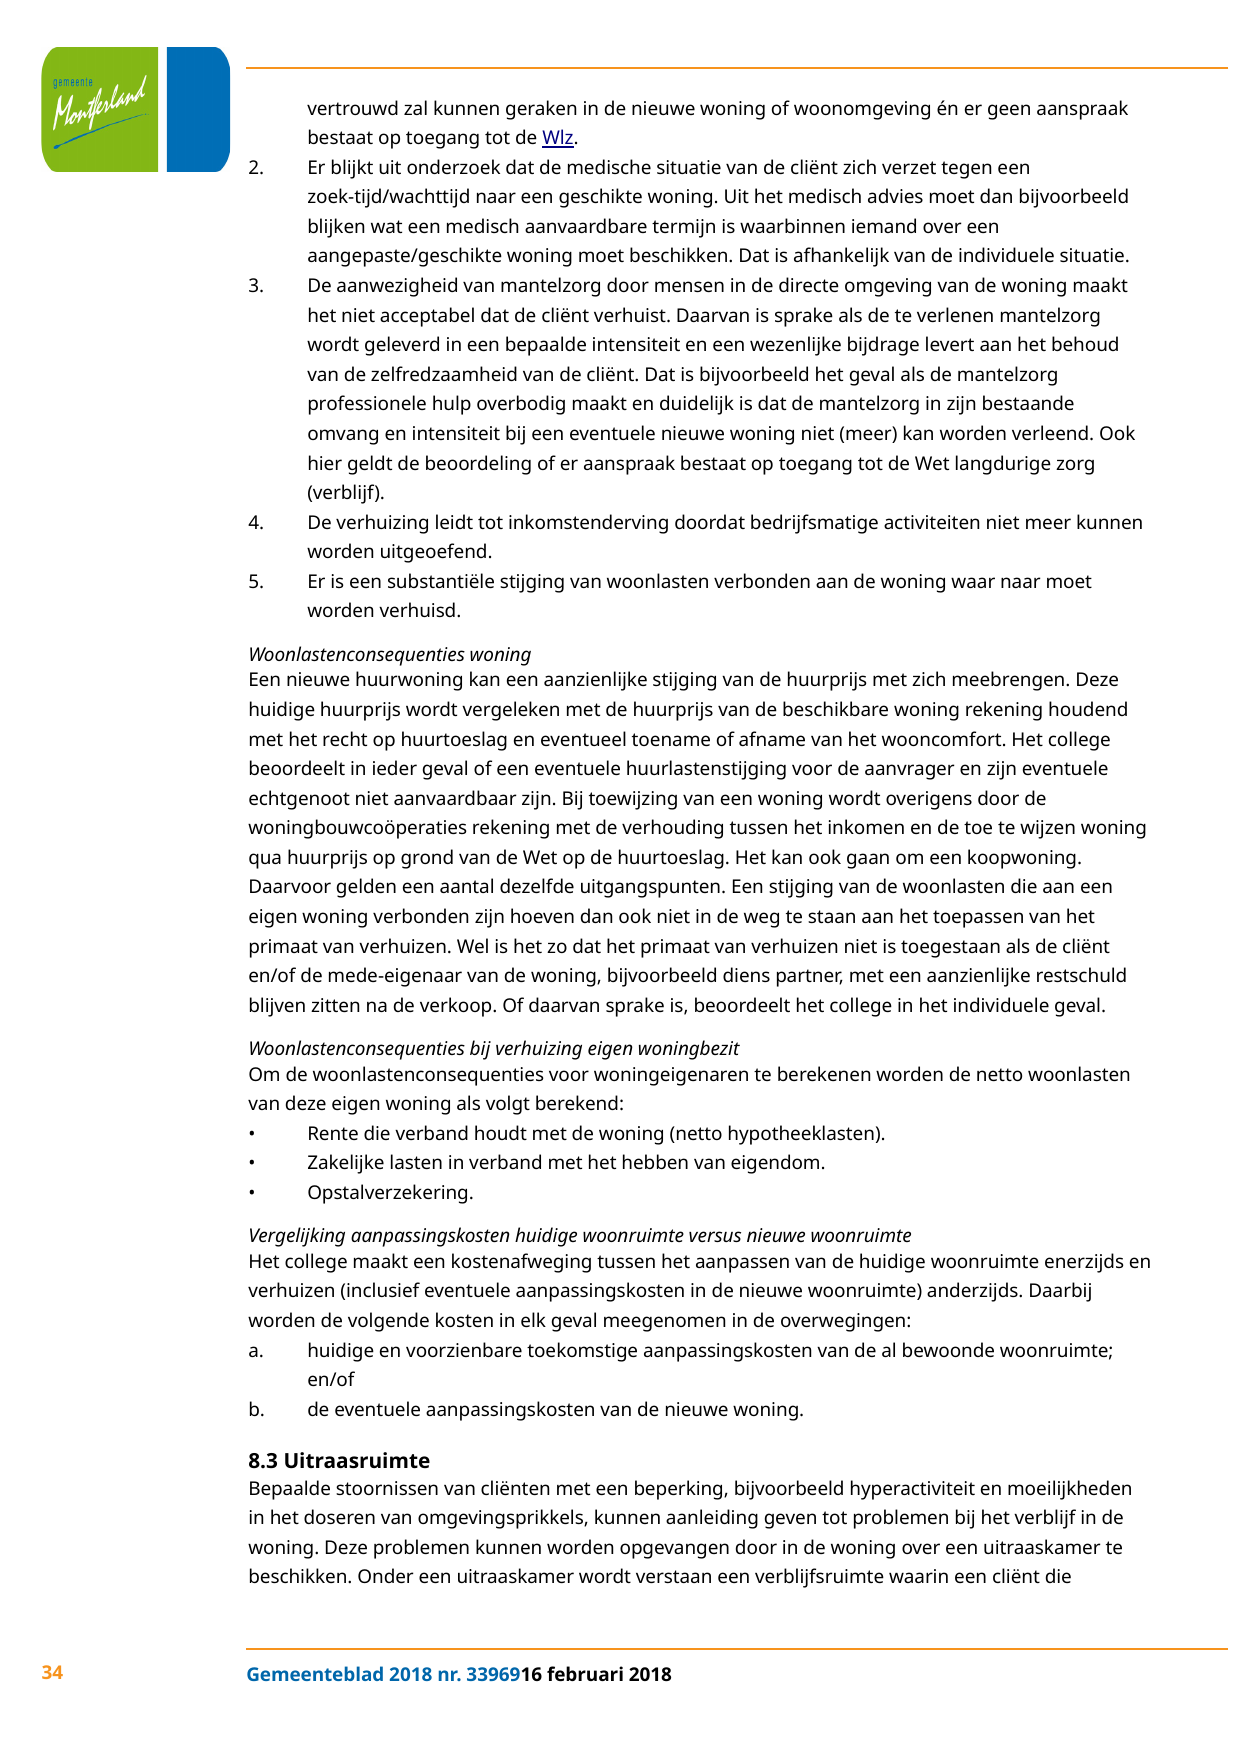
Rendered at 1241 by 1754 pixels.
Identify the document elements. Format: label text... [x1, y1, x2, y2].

text Woonlastenconsequenties woning [248, 641, 1152, 667]
text Het college maakt een kostenafweging tussen het aanpassen van de huidige woonruimte enerzijds en verhuizen (inclusief eventuele aanpassingskosten in de nieuwe woonruimte) anderzijds. Daarbij worden de volgende kosten in elk geval meegenomen in de overwegingen: [248, 1248, 1152, 1333]
list Er blijkt uit onderzoek dat de medische situatie van de cliënt zich verzet tegen een zoek-tijd/wachttijd naar een geschikte woning. Uit het medisch advies moet dan bijvoorbeeld blijken wat een medisch aanvaardbare termijn is waarbinnen iemand over een aangepaste/geschikte woning moet beschikken. Dat is afhankelijk van de individuele situatie. [248, 154, 1152, 268]
list Rente die verband houdt met de woning (netto hypotheeklasten). [248, 1120, 1152, 1146]
list vertrouwd zal kunnen geraken in de nieuwe woning of woonomgeving én er geen aanspraak bestaat op toegang tot de Wlz. [248, 95, 1152, 150]
text 8.3 Uitraasruimte [248, 1446, 1152, 1475]
list Er is een substantiële stijging van woonlasten verbonden aan de woning waar naar moet worden verhuisd. [248, 568, 1152, 623]
text Een nieuwe huurwoning kan een aanzienlijke stijging van de huurprijs met zich meebrengen. Deze huidige huurprijs wordt vergeleken met de huurprijs van de beschikbare woning rekening houdend met het recht op huurtoeslag en eventueel toename of afname van het wooncomfort. Het college beoordeelt in ieder geval of een eventuele huurlastenstijging voor de aanvrager en zijn eventuele echtgenoot niet aanvaardbaar zijn. Bij toewijzing van een woning wordt overigens door de woningbouwcoöperaties rekening met de verhouding tussen het inkomen en de toe te wijzen woning qua huurprijs op grond van de Wet op de huurtoeslag. Het kan ook gaan om een koopwoning. Daarvoor gelden een aantal dezelfde uitgangspunten. Een stijging van de woonlasten die aan een eigen woning verbonden zijn hoeven dan ook niet in de weg te staan aan het toepassen van het primaat van verhuizen. Wel is het zo dat het primaat van verhuizen niet is toegestaan als de cliënt en/of de mede-eigenaar van de woning, bijvoorbeeld diens partner, met een aanzienlijke restschuld blijven zitten na de verkoop. Of daarvan sprake is, beoordeelt het college in het individuele geval. [248, 667, 1152, 1018]
list Opstalverzekering. [248, 1179, 1152, 1205]
list de eventuele aanpassingskosten van de nieuwe woning. [248, 1396, 1152, 1422]
text Woonlastenconsequenties bij verhuizing eigen woningbezit [248, 1035, 1152, 1061]
text Bepaalde stoornissen van cliënten met een beperking, bijvoorbeeld hyperactiviteit en moeilijkheden in het doseren van omgevingsprikkels, kunnen aanleiding geven tot problemen bij het verblijf in de woning. Deze problemen kunnen worden opgevangen door in de woning over een uitraaskamer te beschikken. Onder een uitraaskamer wordt verstaan een verblijfsruimte waarin een cliënt die [248, 1475, 1152, 1589]
list Zakelijke lasten in verband met het hebben van eigendom. [248, 1149, 1152, 1175]
text Om de woonlastenconsequenties voor woningeigenaren te berekenen worden de netto woonlasten van deze eigen woning als volgt berekend: [248, 1061, 1152, 1116]
list De verhuizing leidt tot inkomstenderving doordat bedrijfsmatige activiteiten niet meer kunnen worden uitgeoefend. [248, 509, 1152, 564]
picture [41, 47, 231, 172]
list De aanwezigheid van mantelzorg door mensen in de directe omgeving van de woning maakt het niet acceptabel dat de cliënt verhuist. Daarvan is sprake als de te verlenen mantelzorg wordt geleverd in een bepaalde intensiteit en een wezenlijke bijdrage levert aan het behoud van de zelfredzaamheid van de cliënt. Dat is bijvoorbeeld het geval als de mantelzorg professionele hulp overbodig maakt en duidelijk is dat de mantelzorg in zijn bestaande omvang en intensiteit bij een eventuele nieuwe woning niet (meer) kan worden verleend. Ook hier geldt de beoordeling of er aanspraak bestaat op toegang tot de Wet langdurige zorg (verblijf). [248, 272, 1152, 505]
text Vergelijking aanpassingskosten huidige woonruimte versus nieuwe woonruimte [248, 1222, 1152, 1248]
list huidige en voorzienbare toekomstige aanpassingskosten van de al bewoonde woonruimte; en/of [248, 1337, 1152, 1392]
